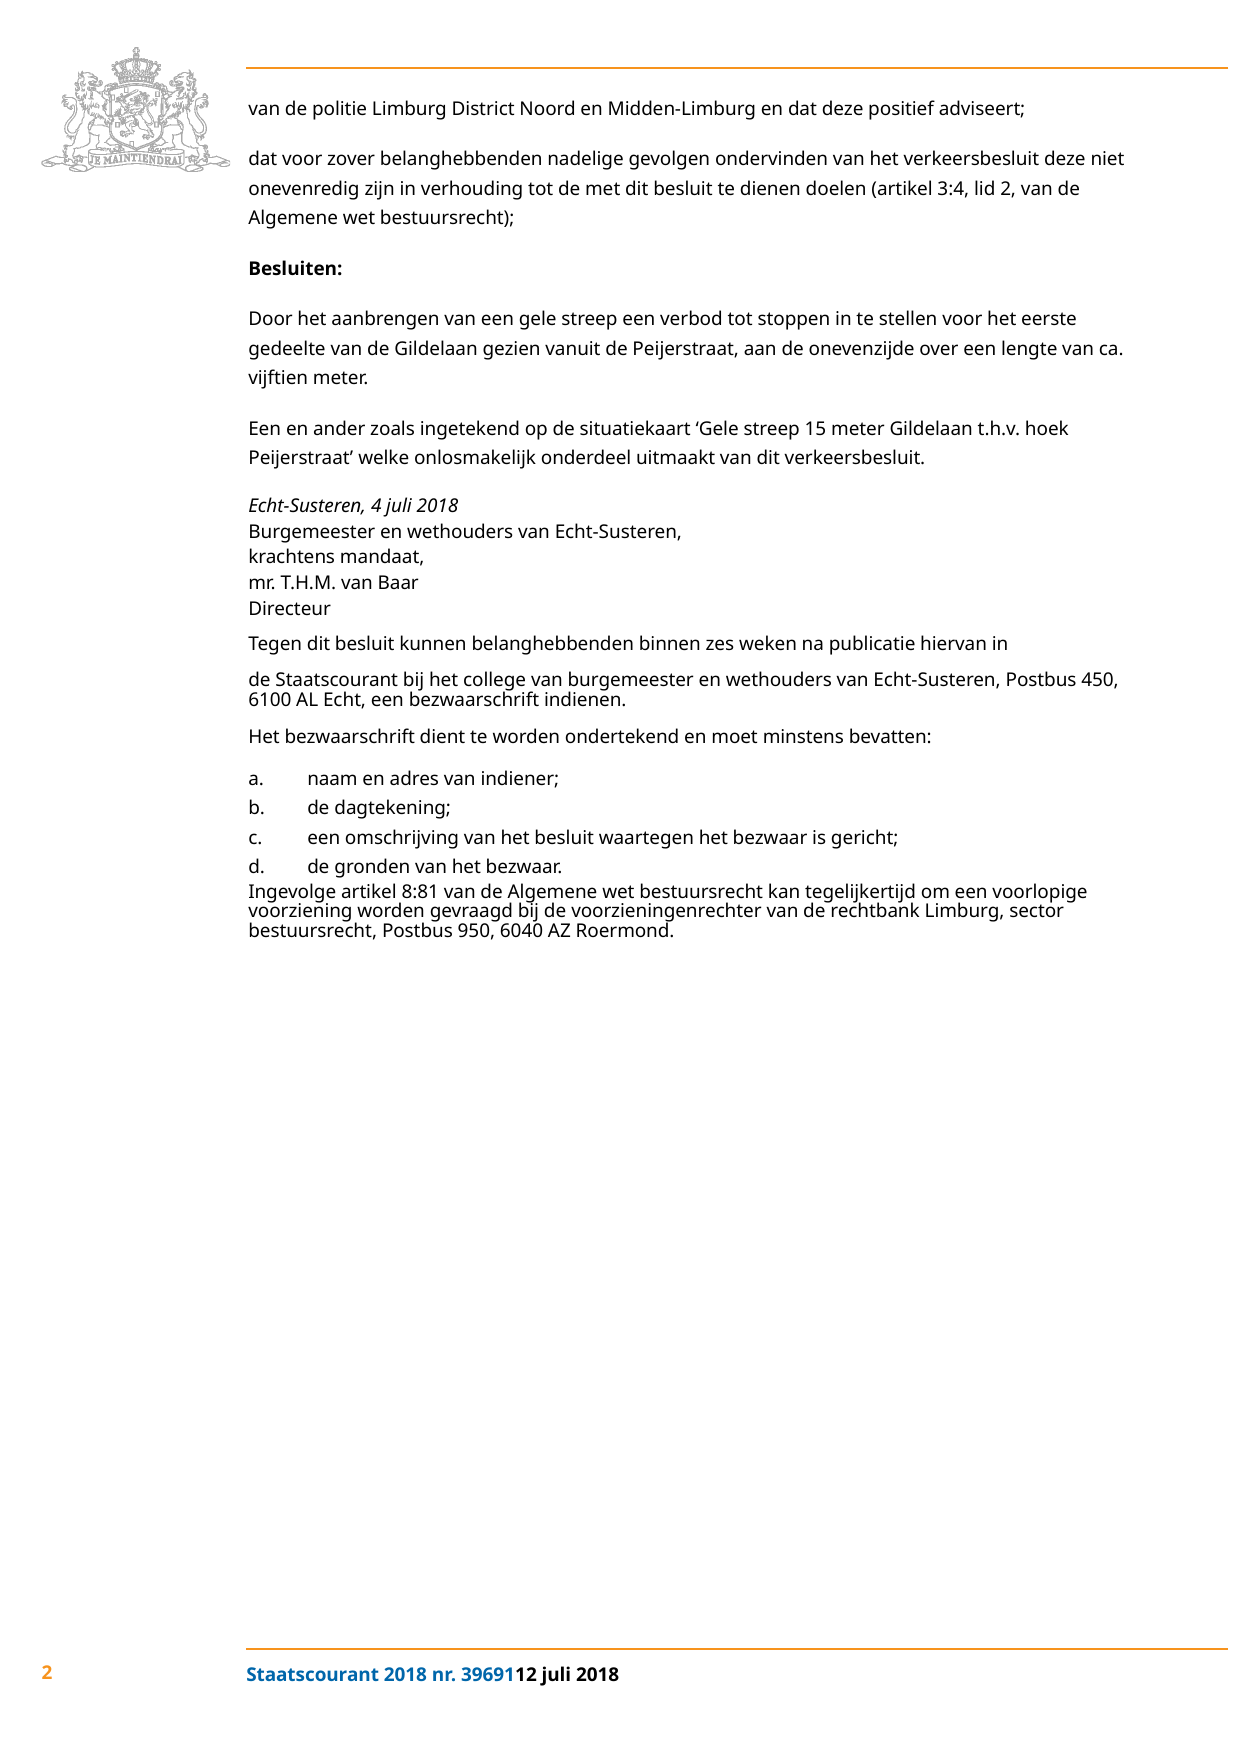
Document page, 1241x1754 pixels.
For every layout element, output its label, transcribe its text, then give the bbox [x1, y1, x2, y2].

text de Staatscourant bij het college van burgemeester en wethouders van Echt-Susteren, Postbus 450, 6100 AL Echt, een bezwaarschrift indienen. [248, 671, 1152, 710]
text Burgemeester en wethouders van Echt-Susteren, [248, 518, 1152, 544]
text van de politie Limburg District Noord en Midden-Limburg en dat deze positief adviseert; [248, 95, 1152, 121]
picture [41, 47, 231, 172]
list de gronden van het bezwaar. [248, 853, 1152, 879]
text Door het aanbrengen van een gele streep een verbod tot stoppen in te stellen voor het eerste gedeelte van de Gildelaan gezien vanuit de Peijerstraat, aan de onevenzijde over een lengte van ca. vijftien meter. [248, 305, 1152, 390]
text Besluiten: [248, 255, 1152, 281]
list naam en adres van indiener; [248, 765, 1152, 790]
text Ingevolge artikel 8:81 van de Algemene wet bestuursrecht kan tegelijkertijd om een voorlopige voorziening worden gevraagd bij de voorzieningenrechter van de rechtbank Limburg, sector bestuursrecht, Postbus 950, 6040 AZ Roermond. [248, 883, 1152, 941]
text mr. T.H.M. van Baar [248, 569, 1152, 595]
text Directeur [248, 595, 1152, 621]
text Het bezwaarschrift dient te worden ondertekend en moet minstens bevatten: [248, 728, 1152, 747]
text Echt-Susteren, 4 juli 2018 [248, 492, 1152, 518]
text Een en ander zoals ingetekend op de situatiekaart ‘Gele streep 15 meter Gildelaan t.h.v. hoek Peijerstraat’ welke onlosmakelijk onderdeel uitmaakt van dit verkeersbesluit. [248, 415, 1152, 470]
text krachtens mandaat, [248, 544, 1152, 569]
list een omschrijving van het besluit waartegen het bezwaar is gericht; [248, 824, 1152, 849]
text dat voor zover belanghebbenden nadelige gevolgen ondervinden van het verkeersbesluit deze niet onevenredig zijn in verhouding tot de met dit besluit te dienen doelen (artikel 3:4, lid 2, van de Algemene wet bestuursrecht); [248, 145, 1152, 230]
list de dagtekening; [248, 794, 1152, 820]
text Tegen dit besluit kunnen belanghebbenden binnen zes weken na publicatie hiervan in [248, 634, 1152, 654]
